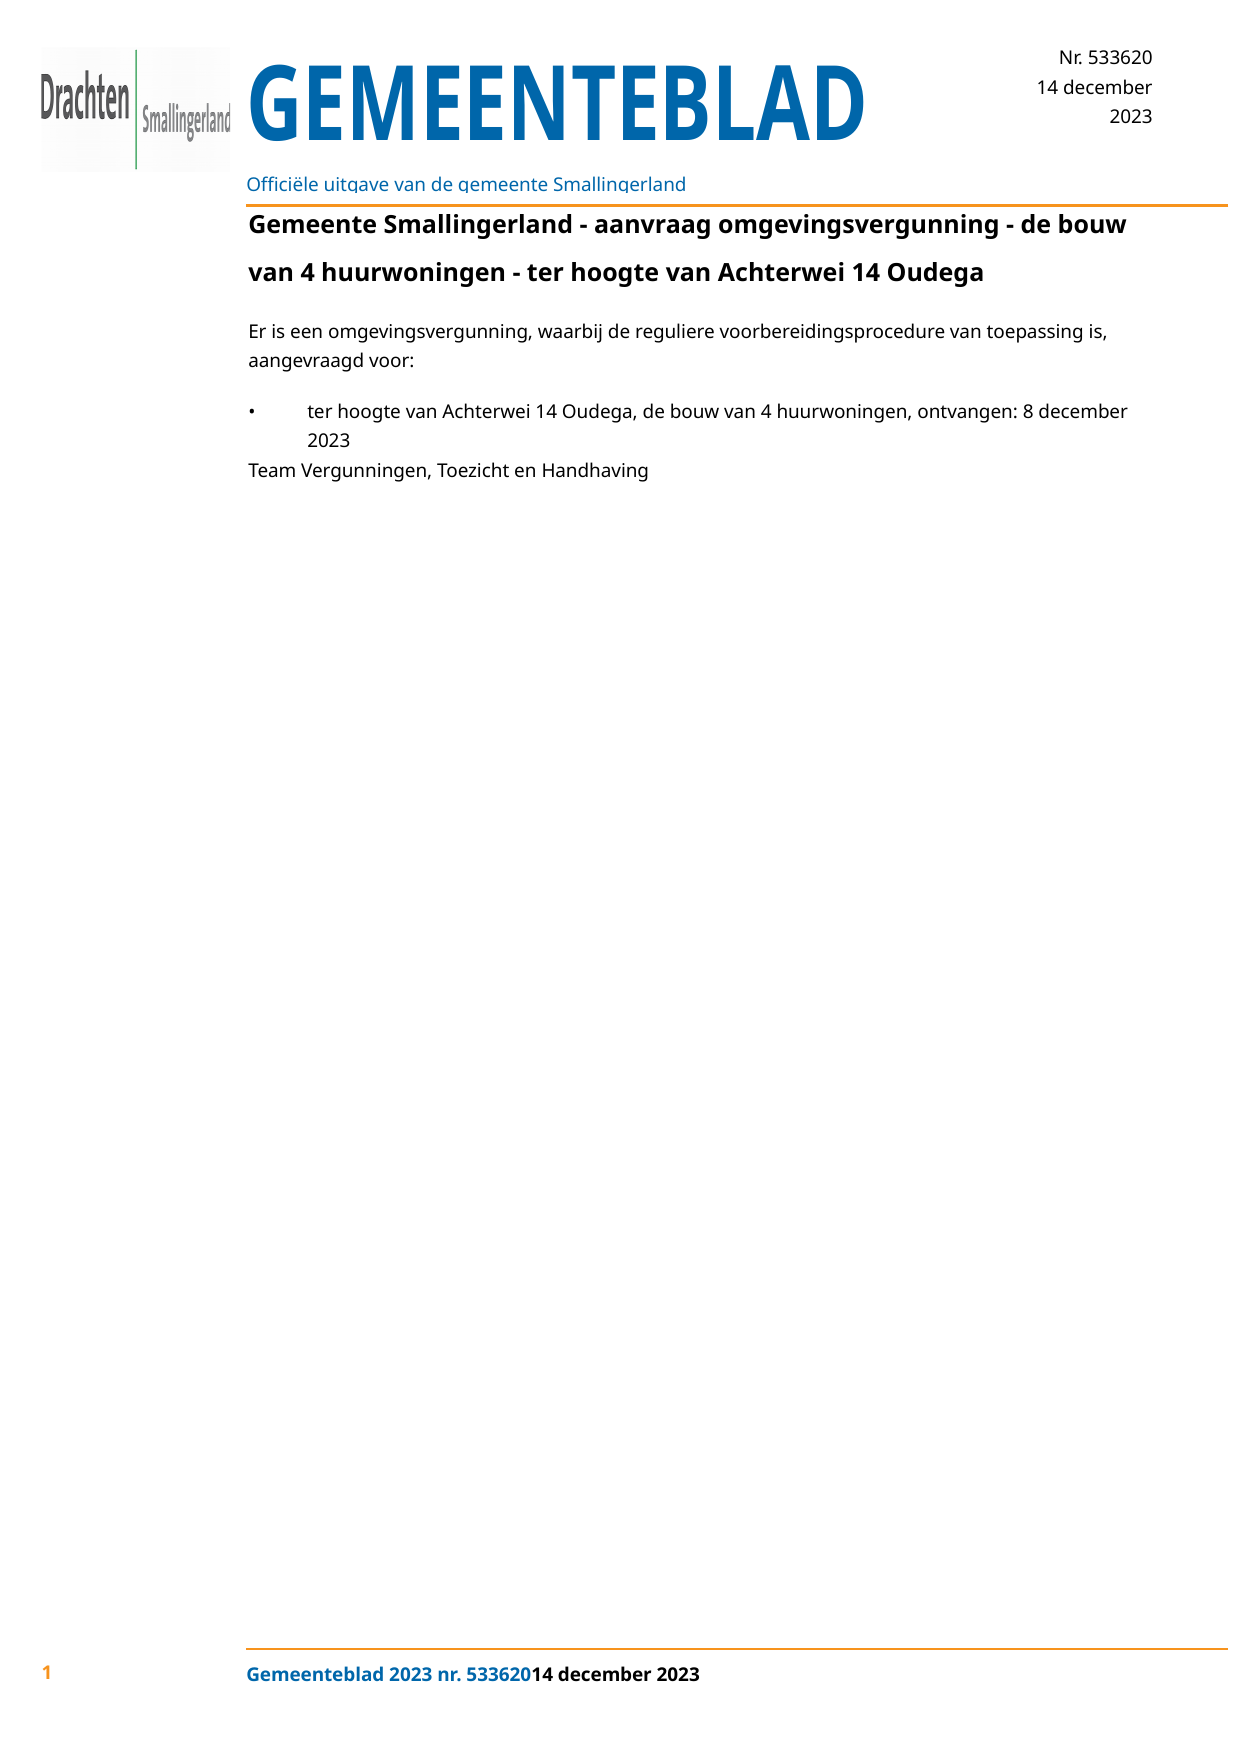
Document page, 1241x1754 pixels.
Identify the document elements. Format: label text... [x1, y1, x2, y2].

text Er is een omgevingsvergunning, waarbij de reguliere voorbereidingsprocedure van toepassing is, aangevraagd voor: [248, 318, 1152, 373]
text Team Vergunningen, Toezicht en Handhaving [248, 457, 1152, 483]
list ter hoogte van Achterwei 14 Oudega, de bouw van 4 huurwoningen, ontvangen: 8 december 2023 [248, 398, 1152, 453]
picture [41, 47, 231, 172]
text Gemeente Smallingerland - aanvraag omgevingsvergunning - de bouw van 4 huurwoningen - ter hoogte van Achterwei 14 Oudega [248, 207, 1152, 288]
